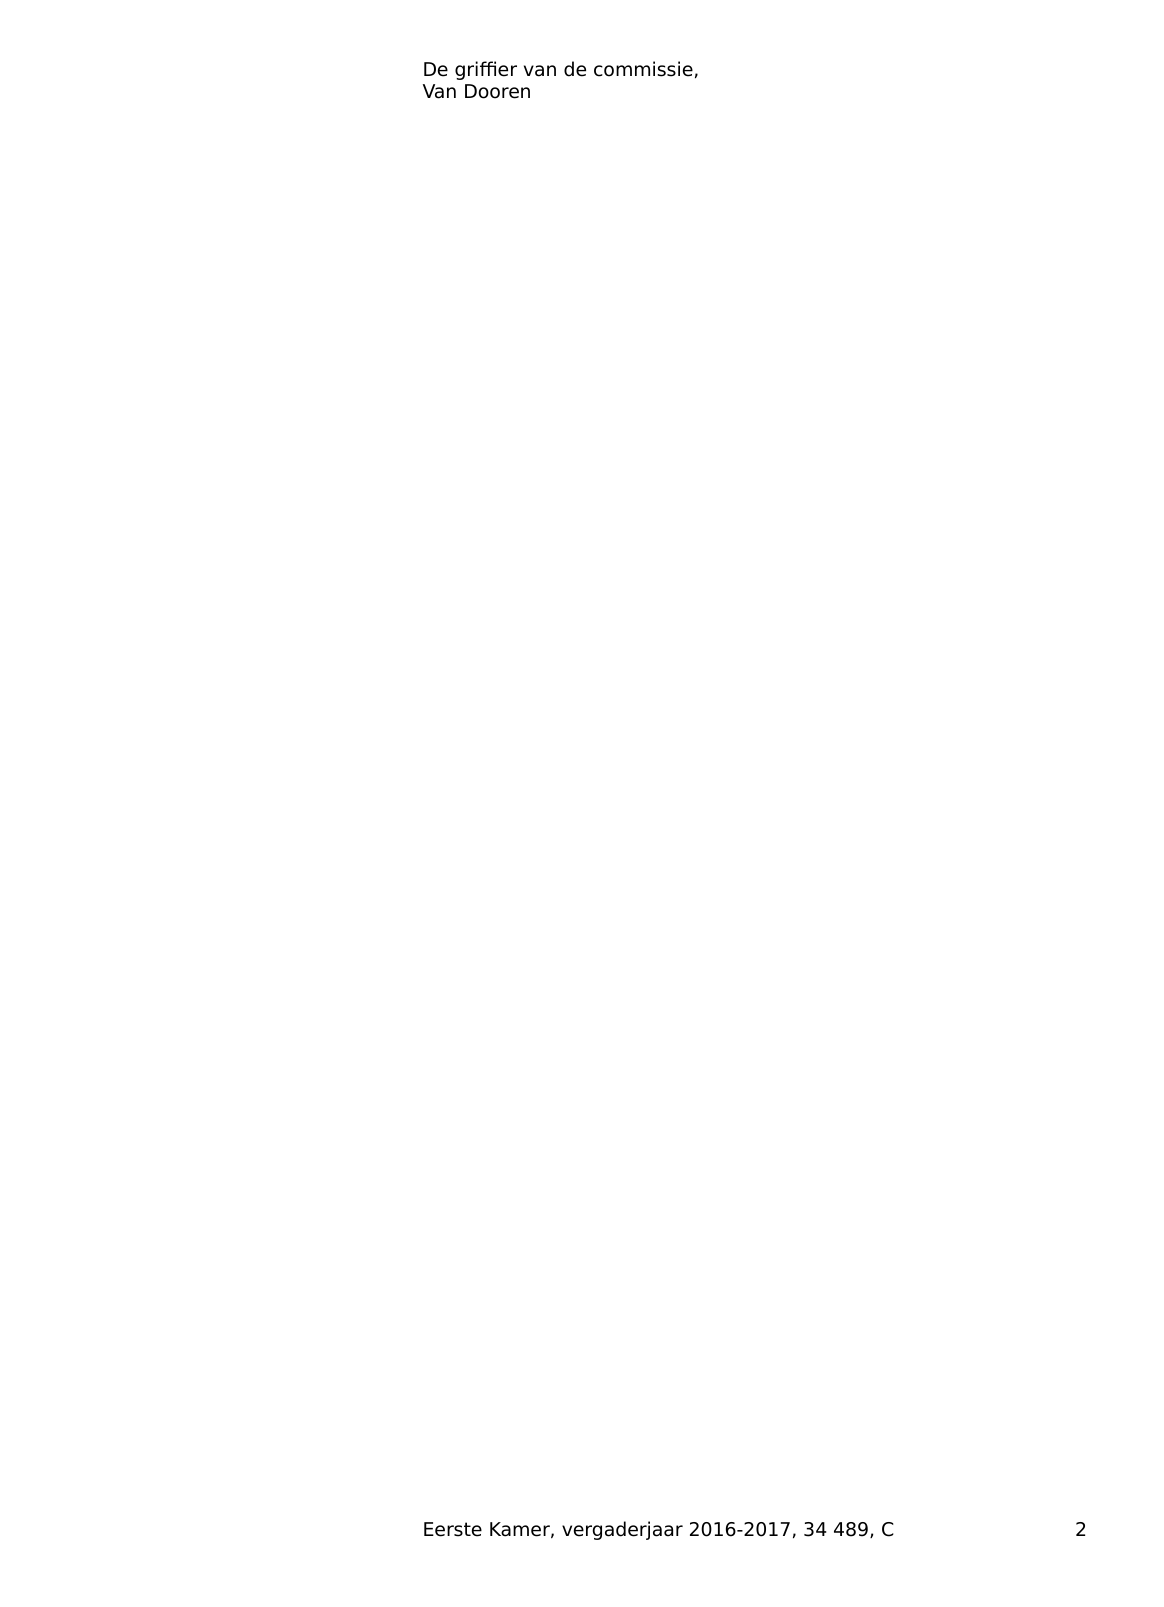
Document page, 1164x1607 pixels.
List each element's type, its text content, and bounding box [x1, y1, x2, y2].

text De griffier van de commissie, Van Dooren [422, 59, 1087, 103]
